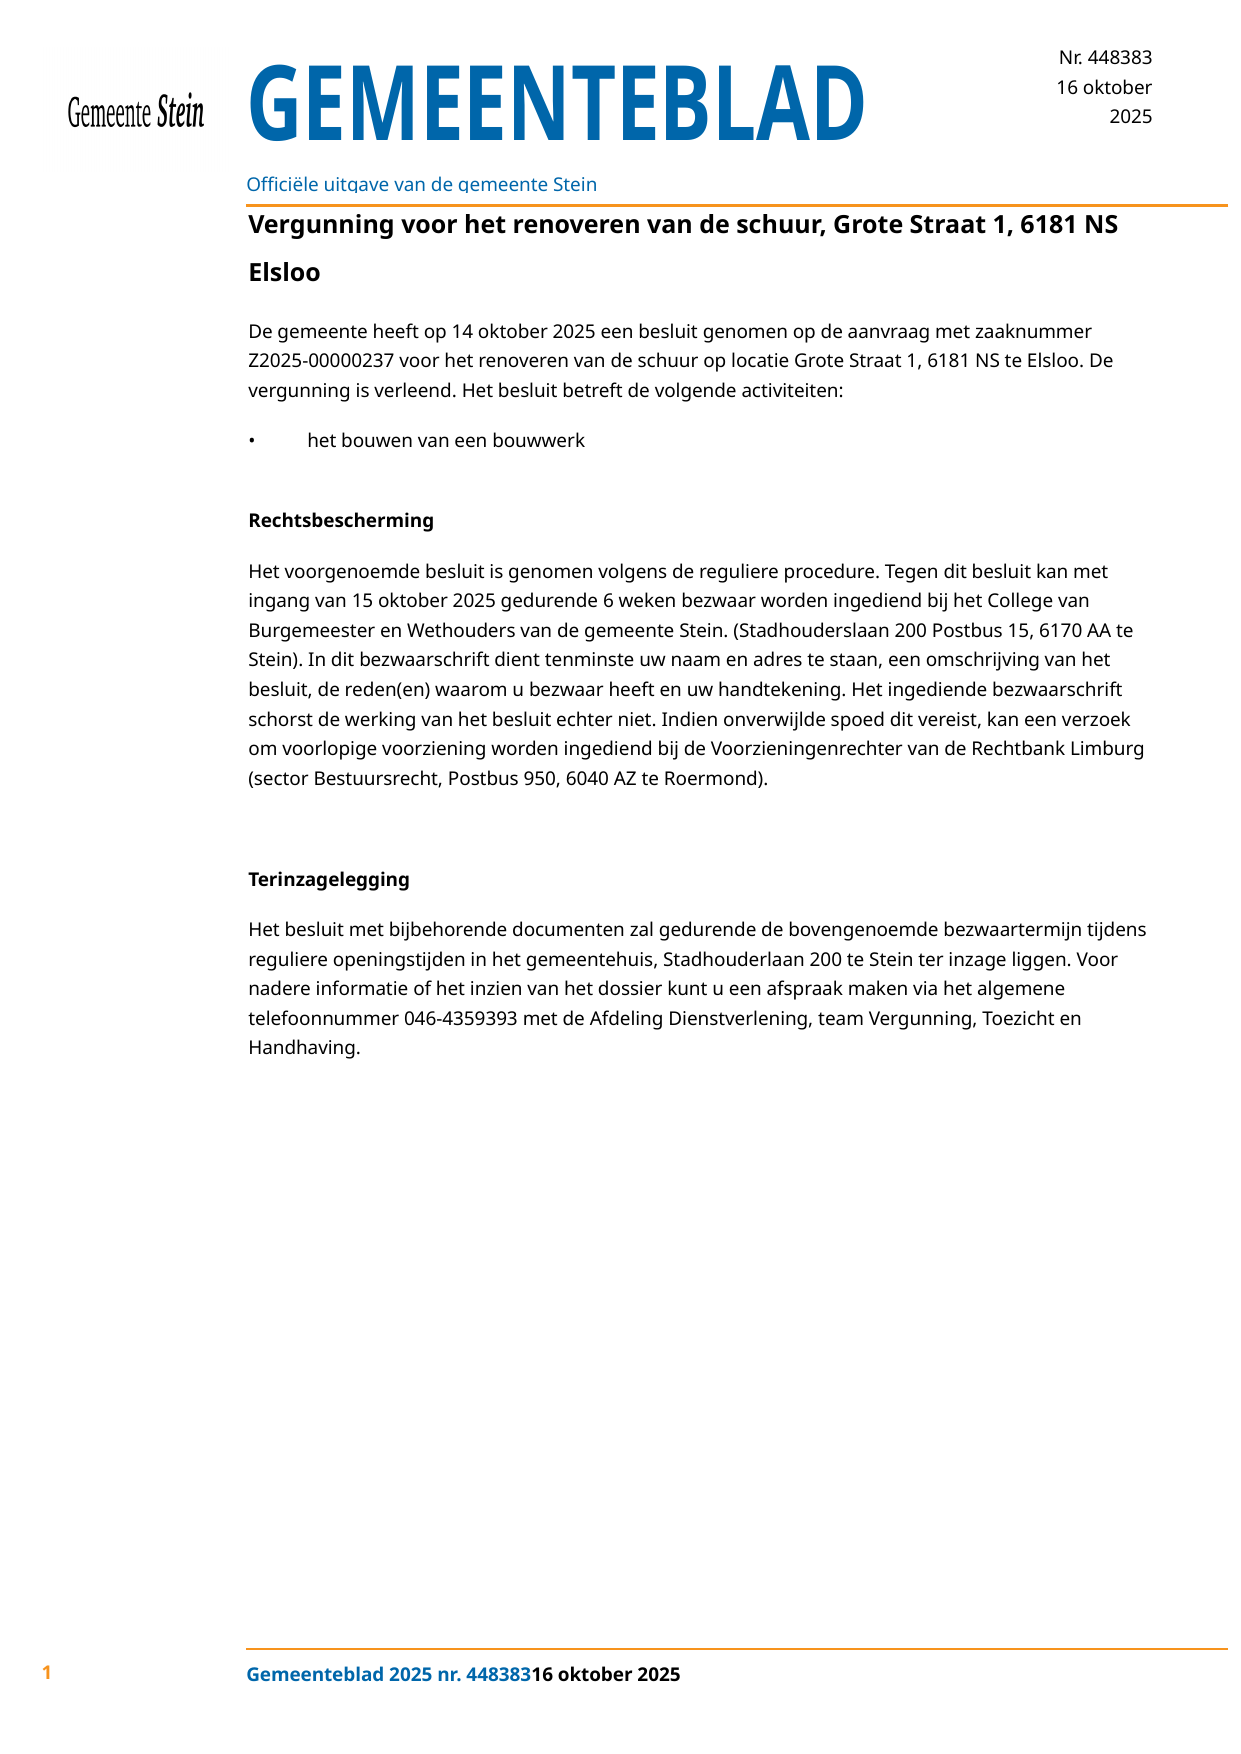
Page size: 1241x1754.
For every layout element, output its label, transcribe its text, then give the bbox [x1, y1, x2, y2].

list het bouwen van een bouwwerk [248, 427, 1152, 453]
text Terinzagelegging [248, 866, 1152, 892]
text Het voorgenoemde besluit is genomen volgens de reguliere procedure. Tegen dit besluit kan met ingang van 15 oktober 2025 gedurende 6 weken bezwaar worden ingediend bij het College van Burgemeester en Wethouders van de gemeente Stein. (Stadhouderslaan 200 Postbus 15, 6170 AA te Stein). In dit bezwaarschrift dient tenminste uw naam en adres te staan, een omschrijving van het besluit, de reden(en) waarom u bezwaar heeft en uw handtekening. Het ingediende bezwaarschrift schorst de werking van het besluit echter niet. Indien onverwijlde spoed dit vereist, kan een verzoek om voorlopige voorziening worden ingediend bij de Voorzieningenrechter van de Rechtbank Limburg (sector Bestuursrecht, Postbus 950, 6040 AZ te Roermond). [248, 558, 1152, 791]
text Het besluit met bijbehorende documenten zal gedurende de bovengenoemde bezwaartermijn tijdens reguliere openingstijden in het gemeentehuis, Stadhouderlaan 200 te Stein ter inzage liggen. Voor nadere informatie of het inzien van het dossier kunt u een afspraak maken via het algemene telefoonnummer 046-4359393 met de Afdeling Dienstverlening, team Vergunning, Toezicht en Handhaving. [248, 916, 1152, 1060]
text Rechtsbescherming [248, 507, 1152, 533]
text De gemeente heeft op 14 oktober 2025 een besluit genomen op de aanvraag met zaaknummer Z2025-00000237 voor het renoveren van de schuur op locatie Grote Straat 1, 6181 NS te Elsloo. De vergunning is verleend. Het besluit betreft de volgende activiteiten: [248, 318, 1152, 403]
text Vergunning voor het renoveren van de schuur, Grote Straat 1, 6181 NS Elsloo [248, 207, 1152, 288]
picture [41, 47, 231, 172]
